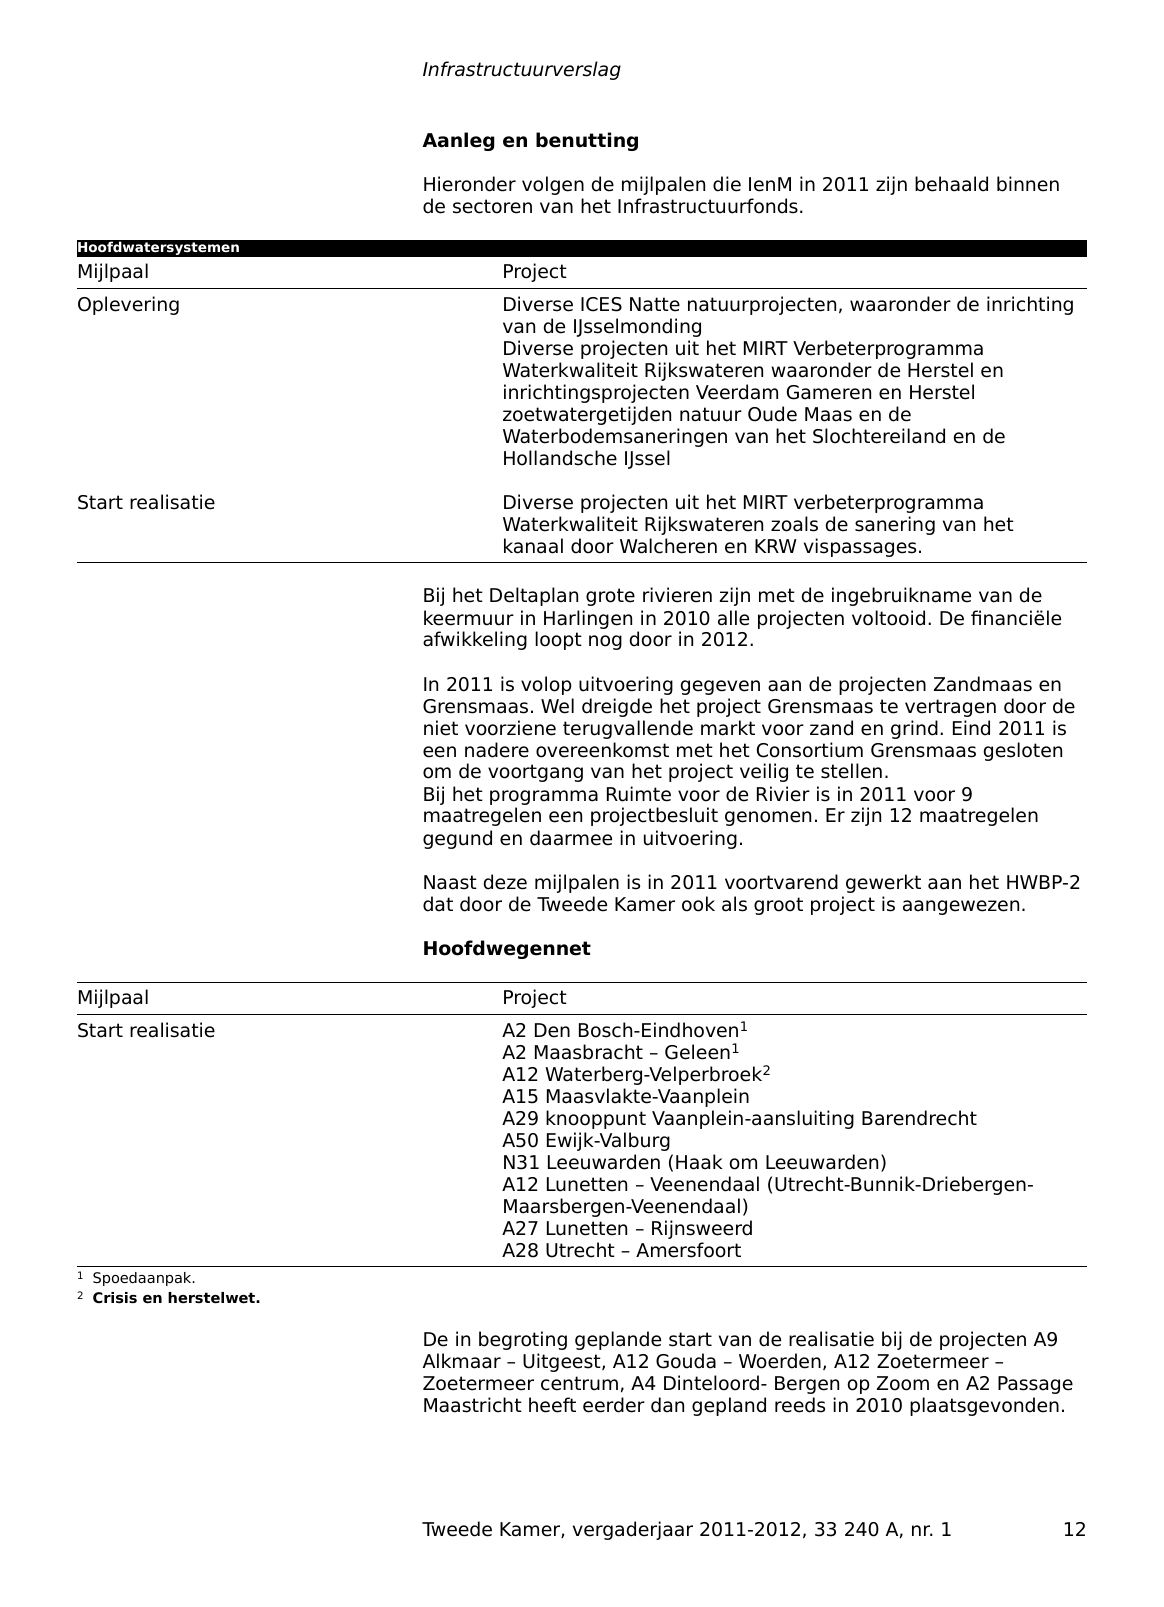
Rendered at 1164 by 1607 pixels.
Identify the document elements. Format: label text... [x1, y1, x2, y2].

table_cell Start realisatie [77, 1015, 496, 1042]
table_cell A50 Ewijk-Valburg [496, 1130, 1087, 1152]
table_cell [77, 1086, 496, 1108]
subtitle Hoofdwegennet [422, 938, 1087, 960]
table_cell [77, 1174, 496, 1217]
table_cell Mijlpaal [77, 257, 496, 288]
table_cell Oplevering [77, 289, 496, 338]
table_cell Diverse ICES Natte natuurprojecten, waaronder de inrichting van de IJsselmonding [496, 289, 1087, 338]
table_cell Project [496, 257, 1087, 288]
table_cell A15 Maasvlakte-Vaanplein [496, 1086, 1087, 1108]
table_cell Diverse projecten uit het MIRT verbeterprogramma Waterkwaliteit Rijkswateren zoals de sanering van het kanaal door Walcheren en KRW vispassages. [496, 492, 1087, 562]
table_cell [496, 470, 1087, 492]
table_cell [77, 1240, 496, 1266]
table_cell A2 Den Bosch-Eindhoven1 [496, 1015, 1087, 1042]
table_cell [77, 1218, 496, 1239]
table_cell A28 Utrecht – Amersfoort [496, 1240, 1087, 1266]
table_header Mijlpaal [77, 983, 496, 1014]
table_cell Diverse projecten uit het MIRT Verbeterprogramma Waterkwaliteit Rijkswateren waaronder de Herstel en inrichtingsprojecten Veerdam Gameren en Herstel zoetwatergetijden natuur Oude Maas en de Waterbodemsaneringen van het Slochtereiland en de Hollandsche IJssel [496, 338, 1087, 469]
table_cell A27 Lunetten – Rijnsweerd [496, 1218, 1087, 1239]
table_cell N31 Leeuwarden (Haak om Leeuwarden) [496, 1152, 1087, 1173]
table_cell [77, 470, 496, 492]
table_cell [77, 1130, 496, 1152]
table_cell A12 Waterberg-Velperbroek2 [496, 1064, 1087, 1086]
table_header Hoofdwatersystemen [77, 240, 1087, 256]
text Bij het programma Ruimte voor de Rivier is in 2011 voor 9 maatregelen een projectbesluit genomen. Er zijn 12 maatregelen gegund en daarmee in uitvoering. [422, 783, 1087, 849]
text Naast deze mijlpalen is in 2011 voortvarend gewerkt aan het HWBP-2 dat door de Tweede Kamer ook als groot project is aangewezen. [422, 872, 1087, 916]
table_cell [77, 1042, 496, 1064]
table_cell [77, 338, 496, 469]
text Hieronder volgen de mijlpalen die IenM in 2011 zijn behaald binnen de sectoren van het Infrastructuurfonds. [422, 174, 1087, 218]
text In 2011 is volop uitvoering gegeven aan de projecten Zandmaas en Grensmaas. Wel dreigde het project Grensmaas te vertragen door de niet voorziene terugvallende markt voor zand en grind. Eind 2011 is een nadere overeenkomst met het Consortium Grensmaas gesloten om de voortgang van het project veilig te stellen. [422, 673, 1087, 783]
text De in begroting geplande start van de realisatie bij de projecten A9 Alkmaar – Uitgeest, A12 Gouda – Woerden, A12 Zoetermeer – Zoetermeer centrum, A4 Dinteloord- Bergen op Zoom en A2 Passage Maastricht heeft eerder dan gepland reeds in 2010 plaatsgevonden. [422, 1329, 1087, 1417]
table_cell [77, 1152, 496, 1173]
table_cell [77, 1064, 496, 1086]
table_cell [77, 1108, 496, 1129]
text Bij het Deltaplan grote rivieren zijn met de ingebruikname van de keermuur in Harlingen in 2010 alle projecten voltooid. De financiële afwikkeling loopt nog door in 2012. [422, 585, 1087, 651]
table_cell A29 knooppunt Vaanplein-aansluiting Barendrecht [496, 1108, 1087, 1129]
table_cell 1 Spoedaanpak. 2 Crisis en herstelwet. [77, 1267, 1087, 1307]
table_cell Start realisatie [77, 492, 496, 562]
table_cell A12 Lunetten – Veenendaal (Utrecht-Bunnik-Driebergen-Maarsbergen-Veenendaal) [496, 1174, 1087, 1217]
table_cell A2 Maasbracht – Geleen1 [496, 1042, 1087, 1064]
table_header Project [496, 983, 1087, 1014]
subtitle Aanleg en benutting [422, 130, 1087, 152]
